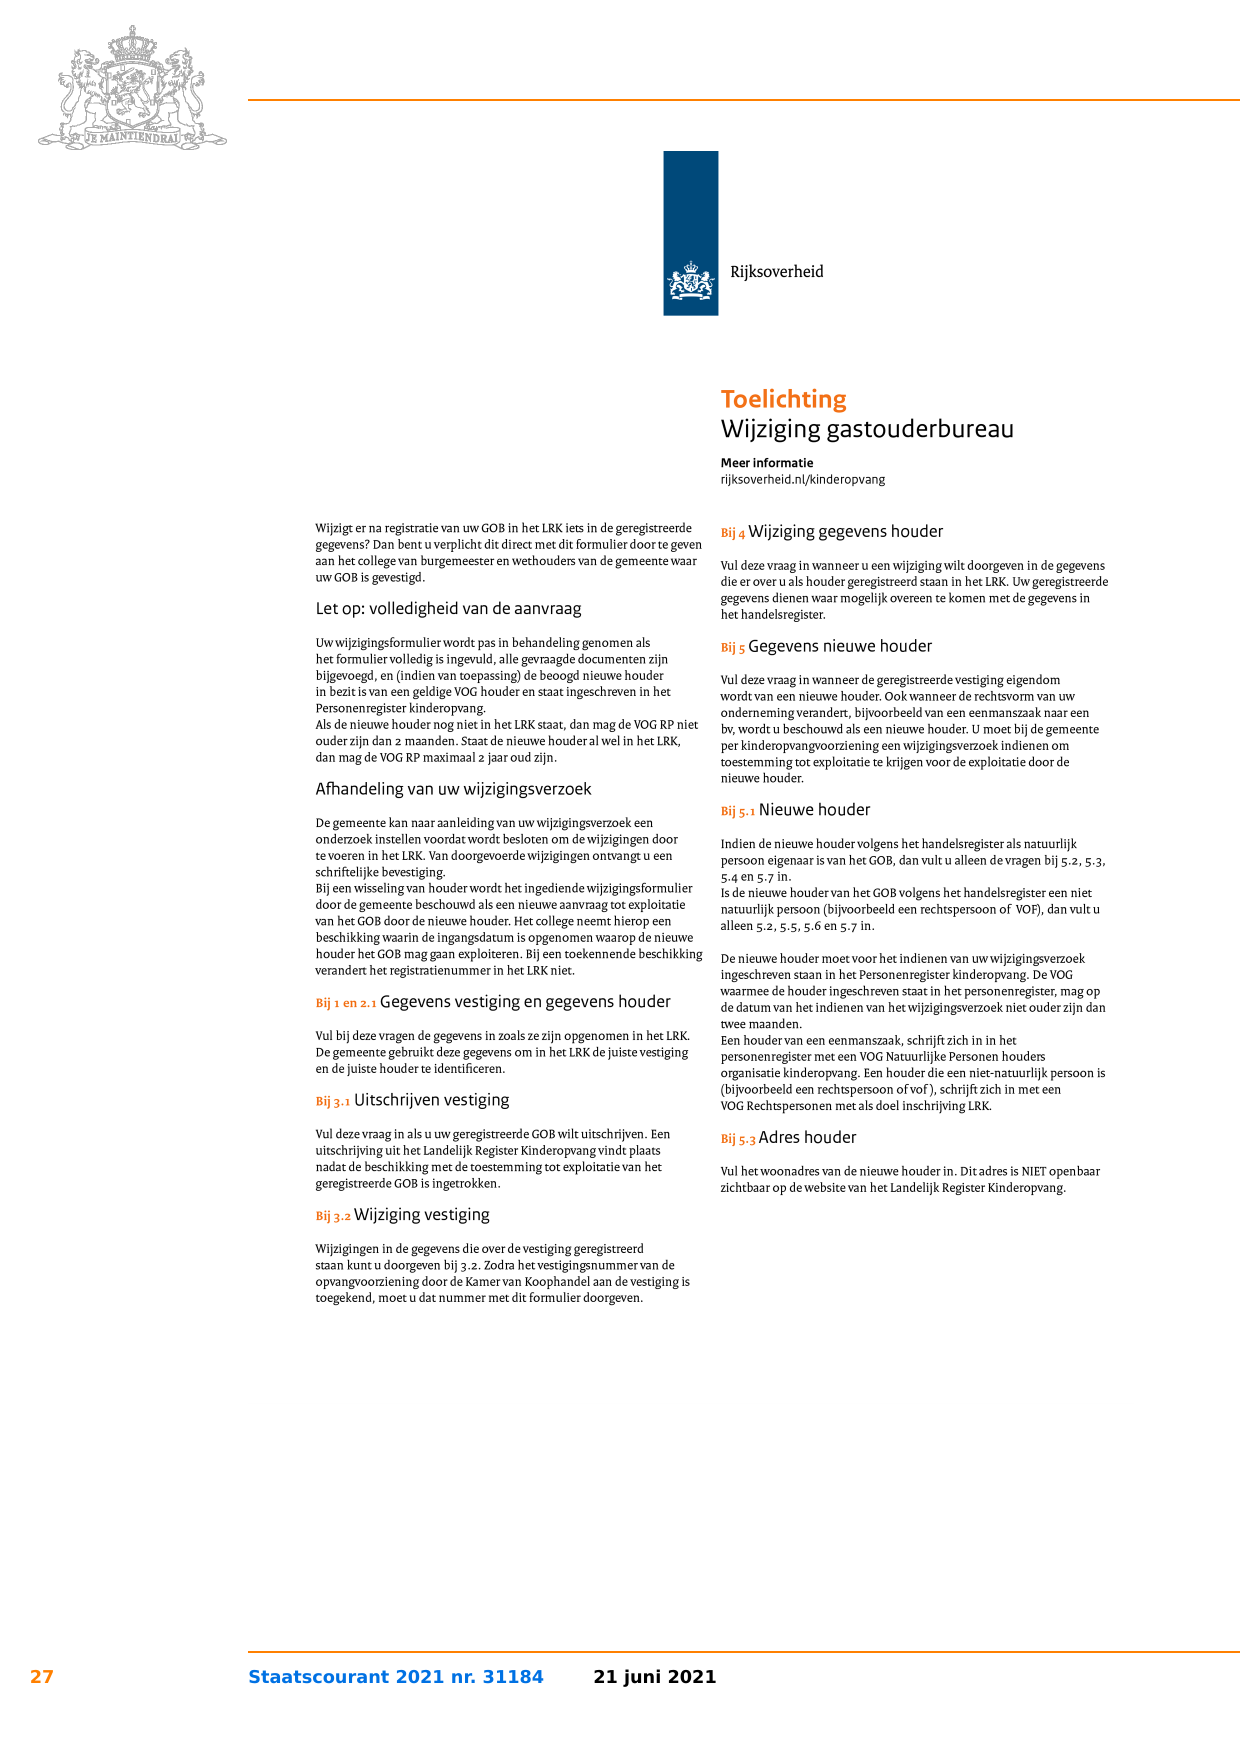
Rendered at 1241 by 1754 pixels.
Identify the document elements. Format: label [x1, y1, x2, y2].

picture [38, 25, 227, 150]
picture [248, 151, 1134, 1404]
